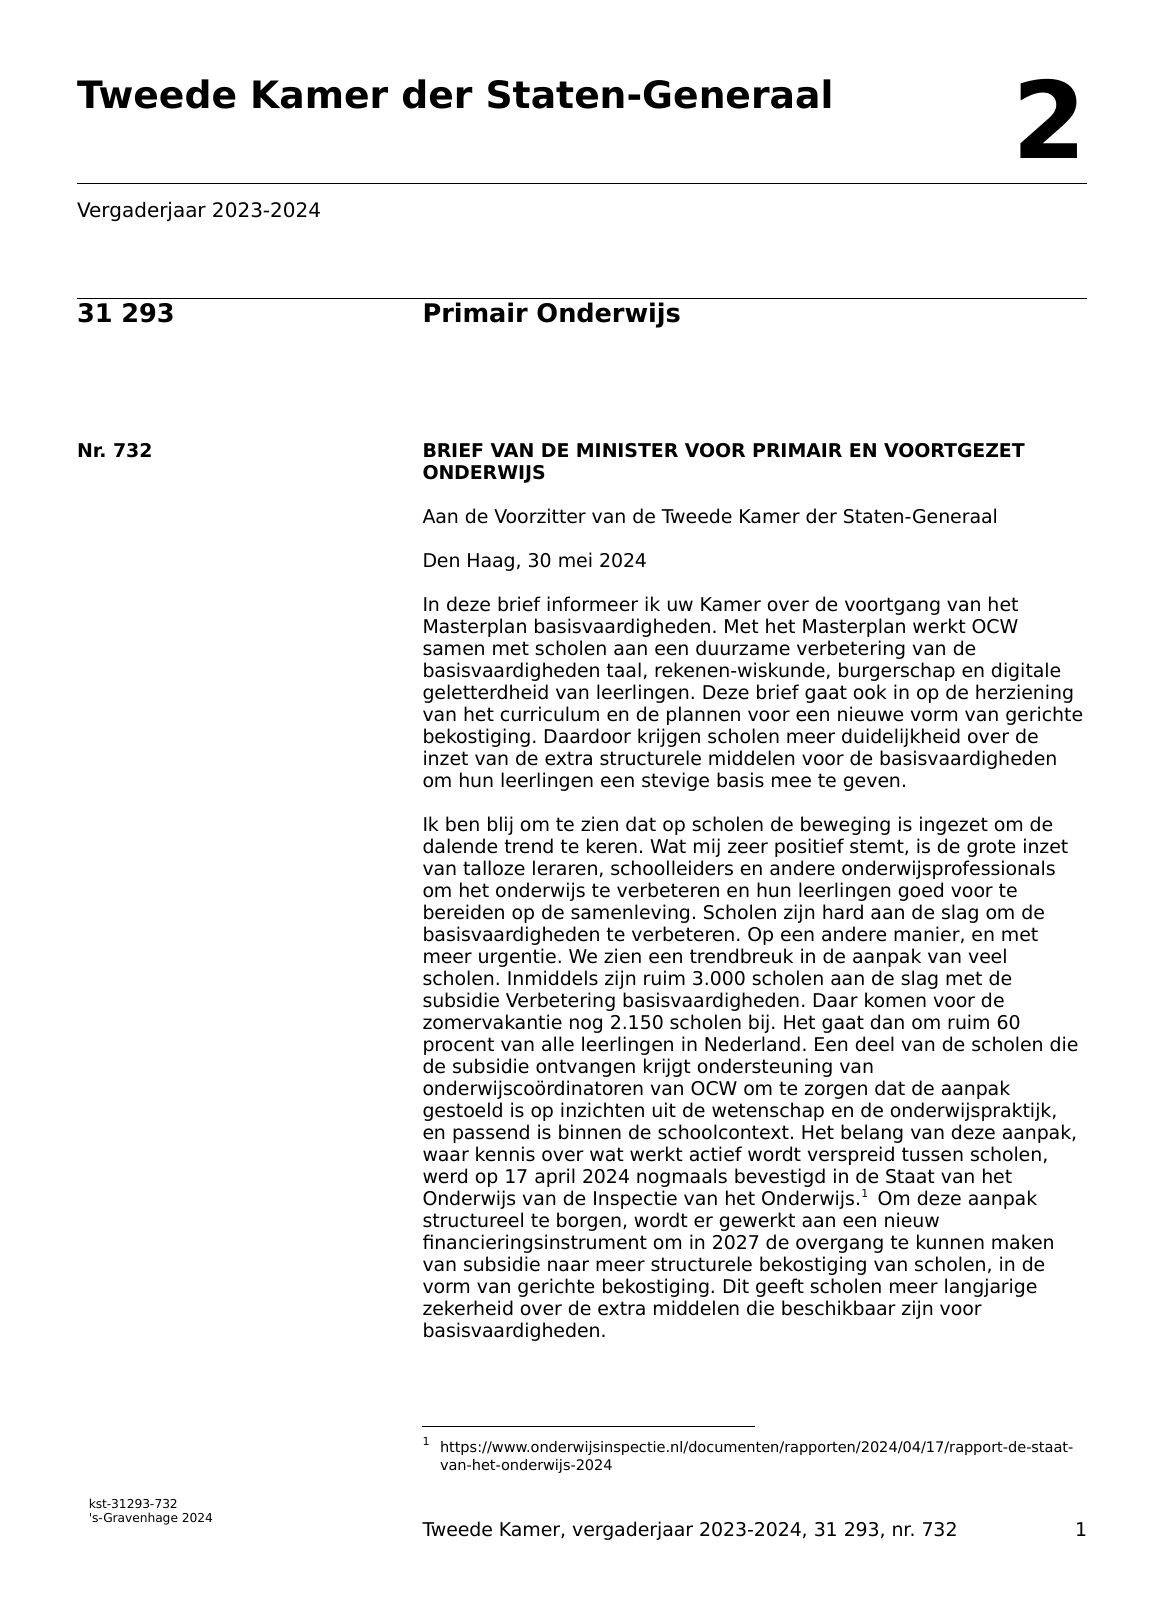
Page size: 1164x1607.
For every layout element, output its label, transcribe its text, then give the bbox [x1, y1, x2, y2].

table_header 2 [886, 59, 1087, 183]
text Ik ben blij om te zien dat op scholen de beweging is ingezet om de dalende trend te keren. Wat mij zeer positief stemt, is de grote inzet van talloze leraren, schoolleiders en andere onderwijsprofessionals om het onderwijs te verbeteren en hun leerlingen goed voor te bereiden op de samenleving. Scholen zijn hard aan de slag om de basisvaardigheden te verbeteren. Op een andere manier, en met meer urgentie. We zien een trendbreuk in de aanpak van veel scholen. Inmiddels zijn ruim 3.000 scholen aan de slag met de subsidie Verbetering basisvaardigheden. Daar komen voor de zomervakantie nog 2.150 scholen bij. Het gaat dan om ruim 60 procent van alle leerlingen in Nederland. Een deel van de scholen die de subsidie ontvangen krijgt ondersteuning van onderwijscoördinatoren van OCW om te zorgen dat de aanpak gestoeld is op inzichten uit de wetenschap en de onderwijspraktijk, en passend is binnen de schoolcontext. Het belang van deze aanpak, waar kennis over wat werkt actief wordt verspreid tussen scholen, werd op 17 april 2024 nogmaals bevestigd in de Staat van het Onderwijs van de Inspectie van het Onderwijs. Om deze aanpak structureel te borgen, wordt er gewerkt aan een nieuw financieringsinstrument om in 2027 de overgang te kunnen maken van subsidie naar meer structurele bekostiging van scholen, in de vorm van gerichte bekostiging. Dit geeft scholen meer langjarige zekerheid over de extra middelen die beschikbaar zijn voor basisvaardigheden. [422, 814, 1087, 1342]
text Den Haag, 30 mei 2024 [422, 550, 1087, 572]
subtitle 31 293 Primair Onderwijs [77, 299, 1087, 329]
subtitle Nr. 732 BRIEF VAN DE MINISTER VOOR PRIMAIR EN VOORTGEZET ONDERWIJS [77, 440, 1087, 484]
text https://www.onderwijsinspectie.nl/documenten/rapporten/2024/04/17/rapport-de-staat-van-het-onderwijs-2024 [422, 1435, 1087, 1474]
table_header Tweede Kamer der Staten-Generaal [77, 59, 886, 183]
text kst-31293-732 [88, 1497, 323, 1511]
text Aan de Voorzitter van de Tweede Kamer der Staten-Generaal [422, 506, 1087, 528]
text 's-Gravenhage 2024 [88, 1511, 323, 1525]
text In deze brief informeer ik uw Kamer over de voortgang van het Masterplan basisvaardigheden. Met het Masterplan werkt OCW samen met scholen aan een duurzame verbetering van de basisvaardigheden taal, rekenen-wiskunde, burgerschap en digitale geletterdheid van leerlingen. Deze brief gaat ook in op de herziening van het curriculum en de plannen voor een nieuwe vorm van gerichte bekostiging. Daardoor krijgen scholen meer duidelijkheid over de inzet van de extra structurele middelen voor de basisvaardigheden om hun leerlingen een stevige basis mee te geven. [422, 594, 1087, 792]
table_cell Vergaderjaar 2023-2024 [77, 184, 1087, 298]
